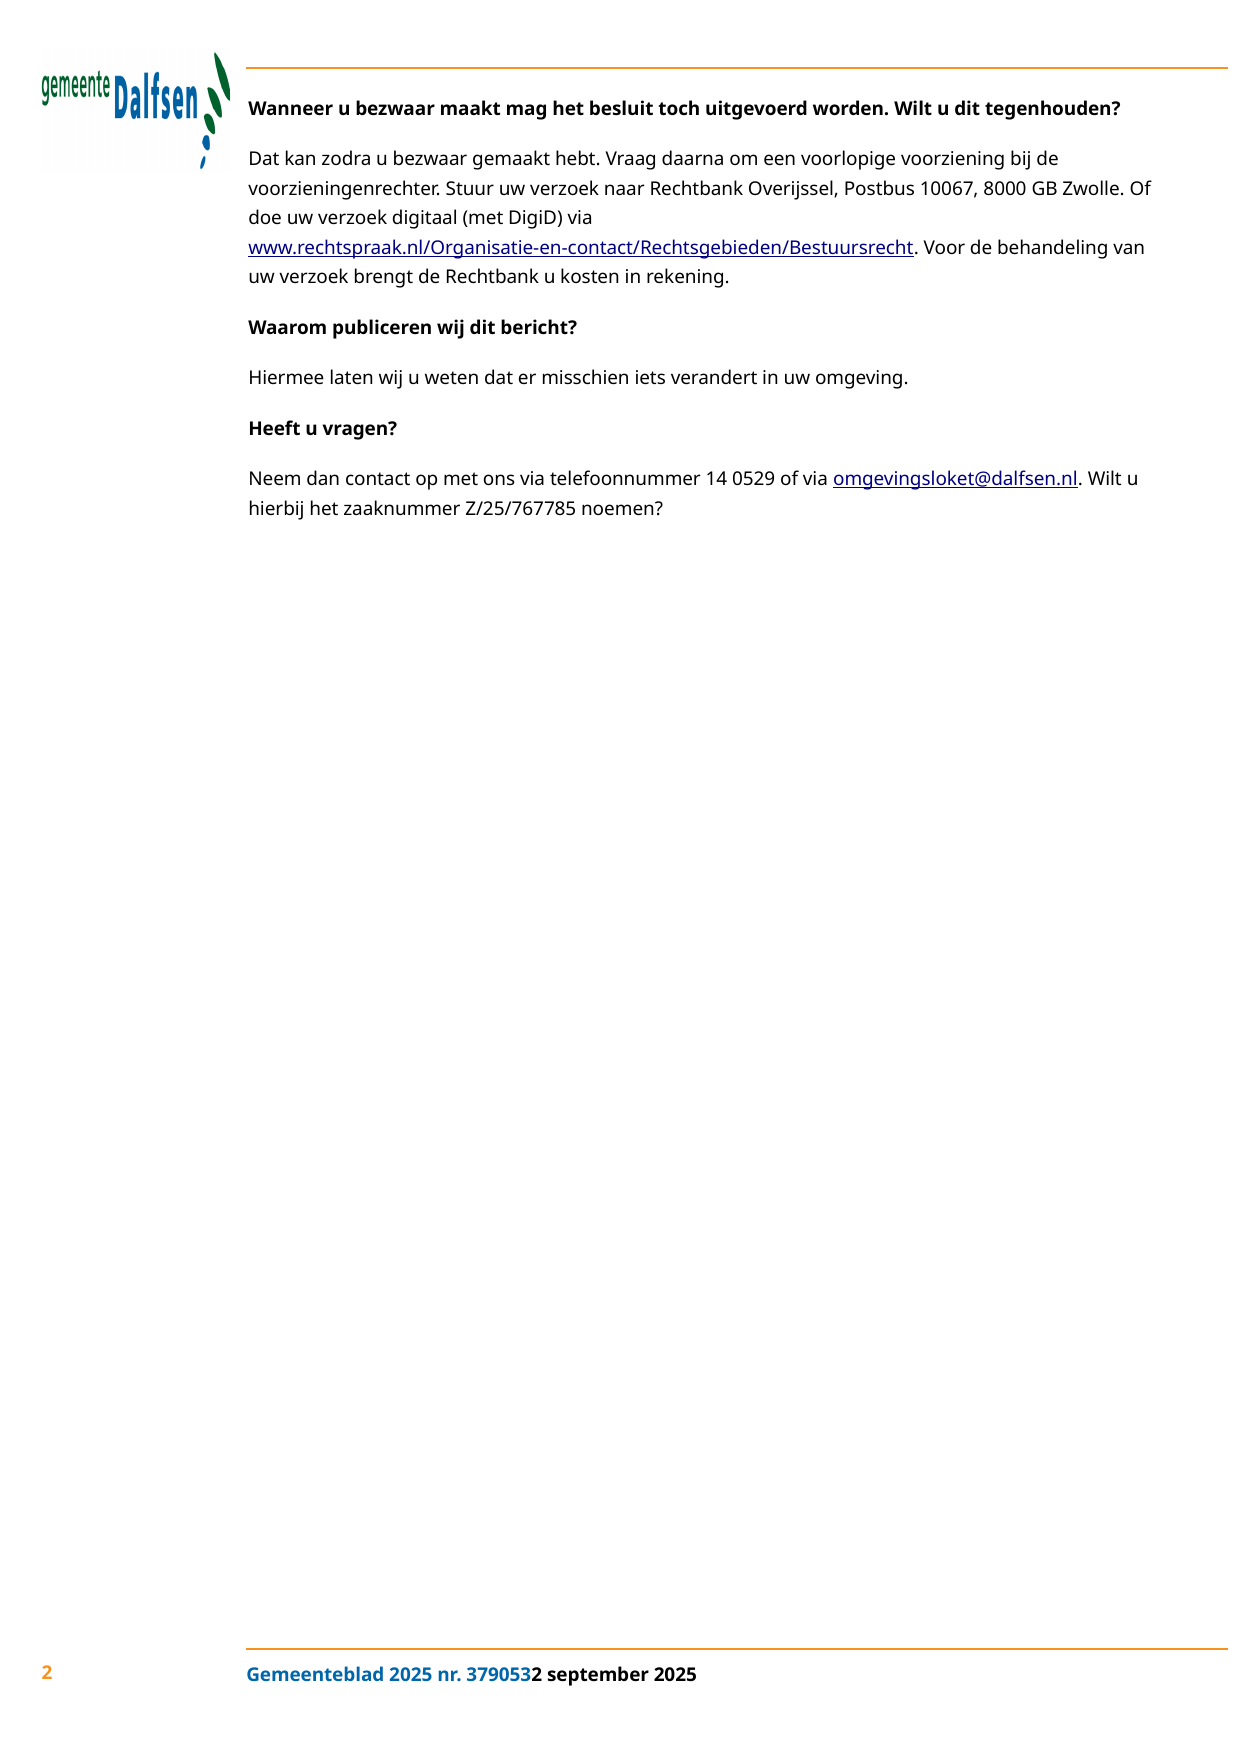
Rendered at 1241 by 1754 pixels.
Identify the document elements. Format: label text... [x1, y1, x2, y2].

text Neem dan contact op met ons via telefoonnummer 14 0529 of via omgevingsloket@dalfsen.nl. Wilt u hierbij het zaaknummer Z/25/767785 noemen? [248, 465, 1152, 521]
text Heeft u vragen? [248, 415, 1152, 441]
text Hiermee laten wij u weten dat er misschien iets verandert in uw omgeving. [248, 364, 1152, 390]
picture [41, 47, 231, 172]
text Dat kan zodra u bezwaar gemaakt hebt. Vraag daarna om een voorlopige voorziening bij de voorzieningenrechter. Stuur uw verzoek naar Rechtbank Overijssel, Postbus 10067, 8000 GB Zwolle. Of doe uw verzoek digitaal (met DigiD) via www.rechtspraak.nl/Organisatie-en-contact/Rechtsgebieden/Bestuursrecht. Voor de behandeling van uw verzoek brengt de Rechtbank u kosten in rekening. [248, 145, 1152, 289]
text Wanneer u bezwaar maakt mag het besluit toch uitgevoerd worden. Wilt u dit tegenhouden? [248, 95, 1152, 121]
text Waarom publiceren wij dit bericht? [248, 314, 1152, 340]
